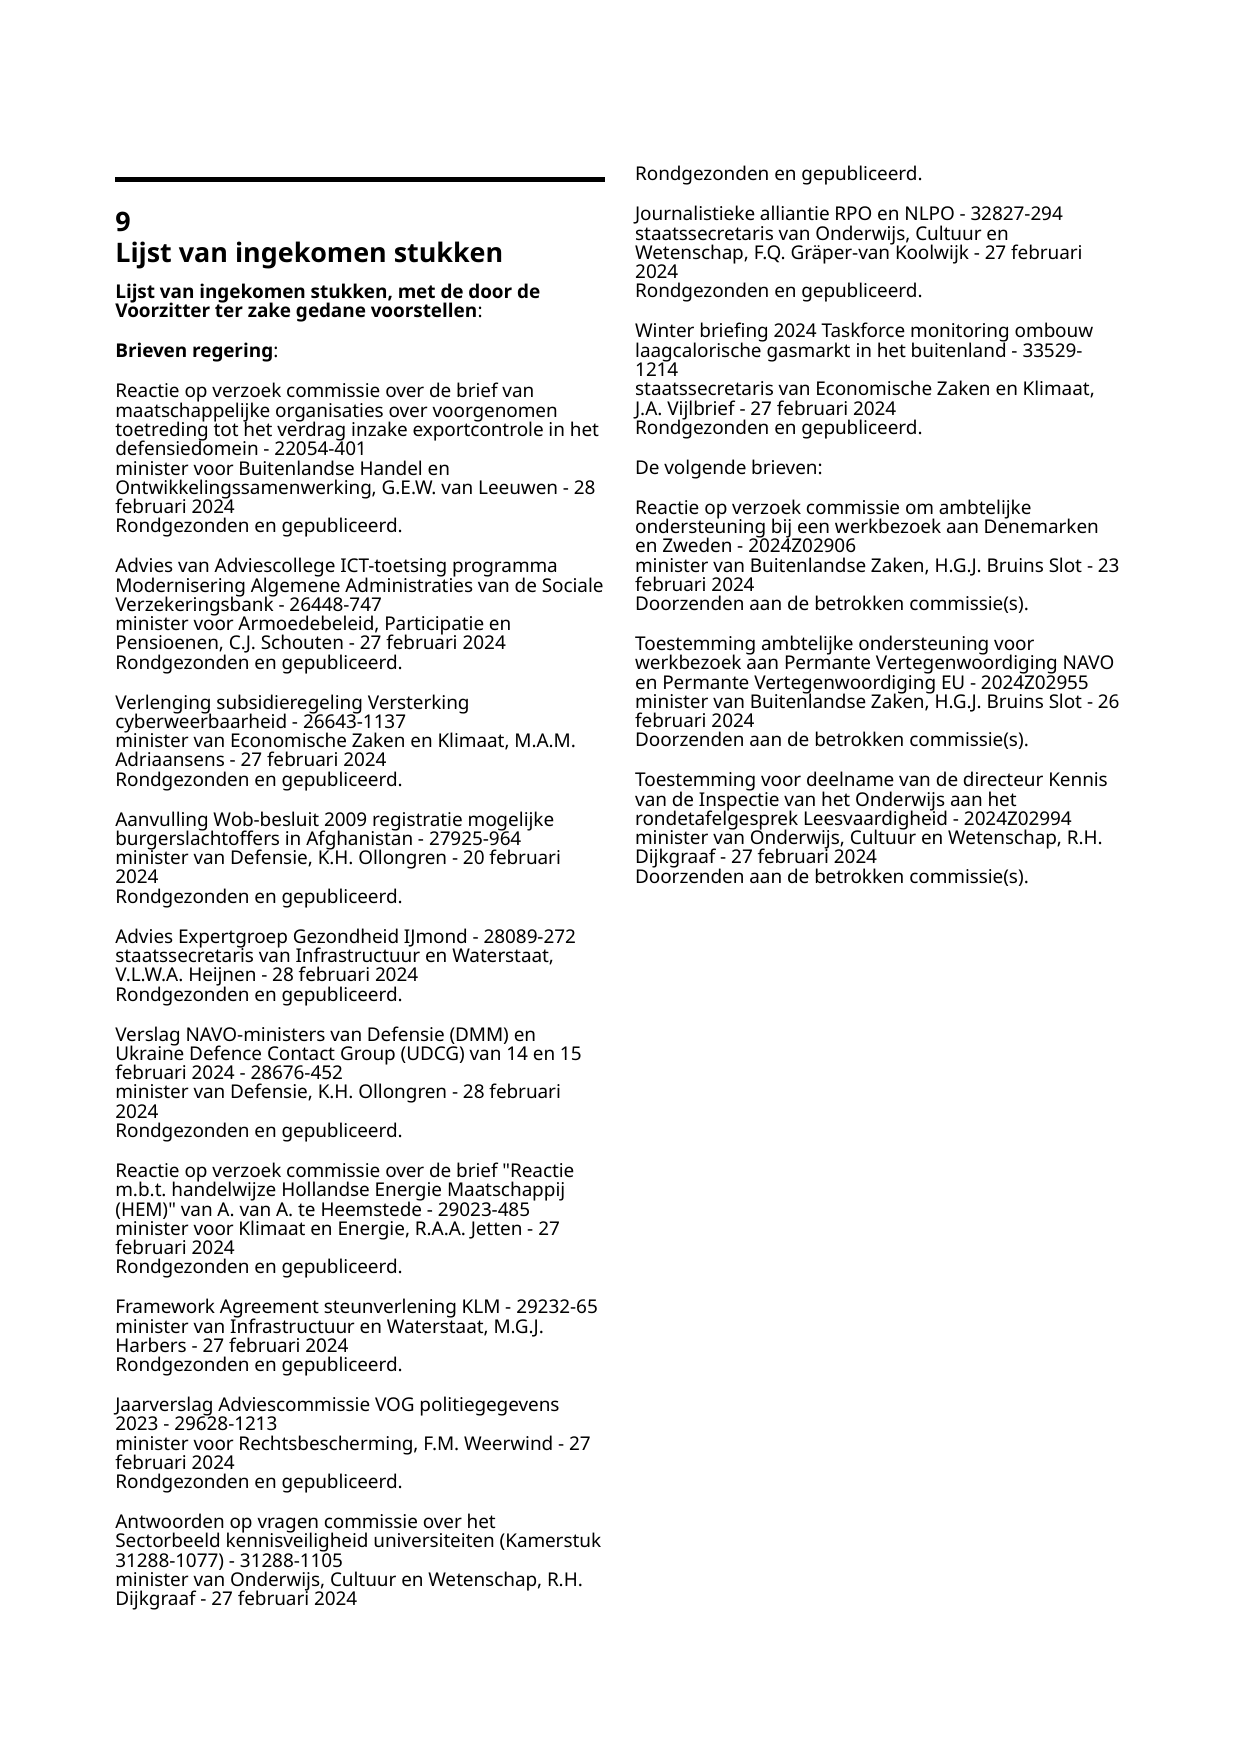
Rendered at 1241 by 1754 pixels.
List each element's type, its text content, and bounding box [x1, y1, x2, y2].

text Toestemming voor deelname van de directeur Kennis van de Inspectie van het Onderwijs aan het rondetafelgesprek Leesvaardigheid - 2024Z02994 [635, 771, 1125, 829]
text Framework Agreement steunverlening KLM - 29232-65 [115, 1298, 605, 1318]
text Jaarverslag Adviescommissie VOG politiegegevens 2023 - 29628-1213 [115, 1396, 605, 1435]
text staatssecretaris van Infrastructuur en Waterstaat, V.L.W.A. Heijnen - 28 februari 2024 [115, 947, 605, 986]
text Rondgezonden en gepubliceerd. [635, 165, 1125, 184]
text minister van Buitenlandse Zaken, H.G.J. Bruins Slot - 23 februari 2024 [635, 557, 1125, 595]
text Verslag NAVO-ministers van Defensie (DMM) en Ukraine Defence Contact Group (UDCG) van 14 en 15 februari 2024 - 28676-452 [115, 1026, 605, 1083]
text minister van Economische Zaken en Klimaat, M.A.M. Adriaansens - 27 februari 2024 [115, 732, 605, 771]
text Rondgezonden en gepubliceerd. [635, 282, 1125, 302]
text De volgende brieven: [635, 459, 1125, 478]
text staatssecretaris van Onderwijs, Cultuur en Wetenschap, F.Q. Gräper-van Koolwijk - 27 februari 2024 [635, 224, 1125, 282]
text Antwoorden op vragen commissie over het Sectorbeeld kennisveiligheid universiteiten (Kamerstuk 31288-1077) - 31288-1105 [115, 1513, 605, 1571]
text Rondgezonden en gepubliceerd. [115, 888, 605, 907]
text minister van Buitenlandse Zaken, H.G.J. Bruins Slot - 26 februari 2024 [635, 693, 1125, 731]
text Aanvulling Wob-besluit 2009 registratie mogelijke burgerslachtoffers in Afghanistan - 27925-964 [115, 811, 605, 849]
text Rondgezonden en gepubliceerd. [635, 419, 1125, 438]
text Verlenging subsidieregeling Versterking cyberweerbaarheid - 26643-1137 [115, 694, 605, 732]
text Doorzenden aan de betrokken commissie(s). [635, 731, 1125, 751]
text minister voor Buitenlandse Handel en Ontwikkelingssamenwerking, G.E.W. van Leeuwen - 28 februari 2024 [115, 459, 605, 517]
text Doorzenden aan de betrokken commissie(s). [635, 595, 1125, 614]
text Reactie op verzoek commissie om ambtelijke ondersteuning bij een werkbezoek aan Denemarken en Zweden - 2024Z02906 [635, 499, 1125, 557]
text 9 [115, 203, 605, 239]
text minister voor Klimaat en Energie, R.A.A. Jetten - 27 februari 2024 [115, 1220, 605, 1258]
text Lijst van ingekomen stukken [115, 239, 605, 283]
text Reactie op verzoek commissie over de brief "Reactie m.b.t. handelwijze Hollandse Energie Maatschappij (HEM)" van A. van A. te Heemstede - 29023-485 [115, 1162, 605, 1220]
text Rondgezonden en gepubliceerd. [115, 517, 605, 537]
text minister van Onderwijs, Cultuur en Wetenschap, R.H. Dijkgraaf - 27 februari 2024 [635, 829, 1125, 868]
text Rondgezonden en gepubliceerd. [115, 1473, 605, 1492]
text minister van Infrastructuur en Waterstaat, M.G.J. Harbers - 27 februari 2024 [115, 1318, 605, 1356]
text Rondgezonden en gepubliceerd. [115, 1258, 605, 1278]
text Lijst van ingekomen stukken, met de door de Voorzitter ter zake gedane voorstellen: [115, 283, 605, 322]
text Rondgezonden en gepubliceerd. [115, 1356, 605, 1375]
text minister voor Armoedebeleid, Participatie en Pensioenen, C.J. Schouten - 27 februari 2024 [115, 615, 605, 654]
text minister voor Rechtsbescherming, F.M. Weerwind - 27 februari 2024 [115, 1435, 605, 1473]
text Rondgezonden en gepubliceerd. [115, 986, 605, 1005]
text minister van Defensie, K.H. Ollongren - 20 februari 2024 [115, 849, 605, 888]
text Winter briefing 2024 Taskforce monitoring ombouw laagcalorische gasmarkt in het buitenland - 33529-1214 [635, 322, 1125, 380]
text Advies van Adviescollege ICT-toetsing programma Modernisering Algemene Administraties van de Sociale Verzekeringsbank - 26448-747 [115, 557, 605, 615]
text Toestemming ambtelijke ondersteuning voor werkbezoek aan Permante Vertegenwoordiging NAVO en Permante Vertegenwoordiging EU - 2024Z02955 [635, 635, 1125, 693]
text minister van Defensie, K.H. Ollongren - 28 februari 2024 [115, 1083, 605, 1122]
text Reactie op verzoek commissie over de brief van maatschappelijke organisaties over voorgenomen toetreding tot het verdrag inzake exportcontrole in het defensiedomein - 22054-401 [115, 382, 605, 459]
text Rondgezonden en gepubliceerd. [115, 1122, 605, 1141]
text Doorzenden aan de betrokken commissie(s). [635, 868, 1125, 887]
text minister van Onderwijs, Cultuur en Wetenschap, R.H. Dijkgraaf - 27 februari 2024 [115, 1571, 605, 1609]
text Journalistieke alliantie RPO en NLPO - 32827-294 [635, 205, 1125, 224]
text Brieven regering: [115, 342, 605, 362]
text staatssecretaris van Economische Zaken en Klimaat, J.A. Vijlbrief - 27 februari 2024 [635, 380, 1125, 419]
text Advies Expertgroep Gezondheid IJmond - 28089-272 [115, 928, 605, 947]
text Rondgezonden en gepubliceerd. [115, 654, 605, 673]
text Rondgezonden en gepubliceerd. [115, 771, 605, 790]
